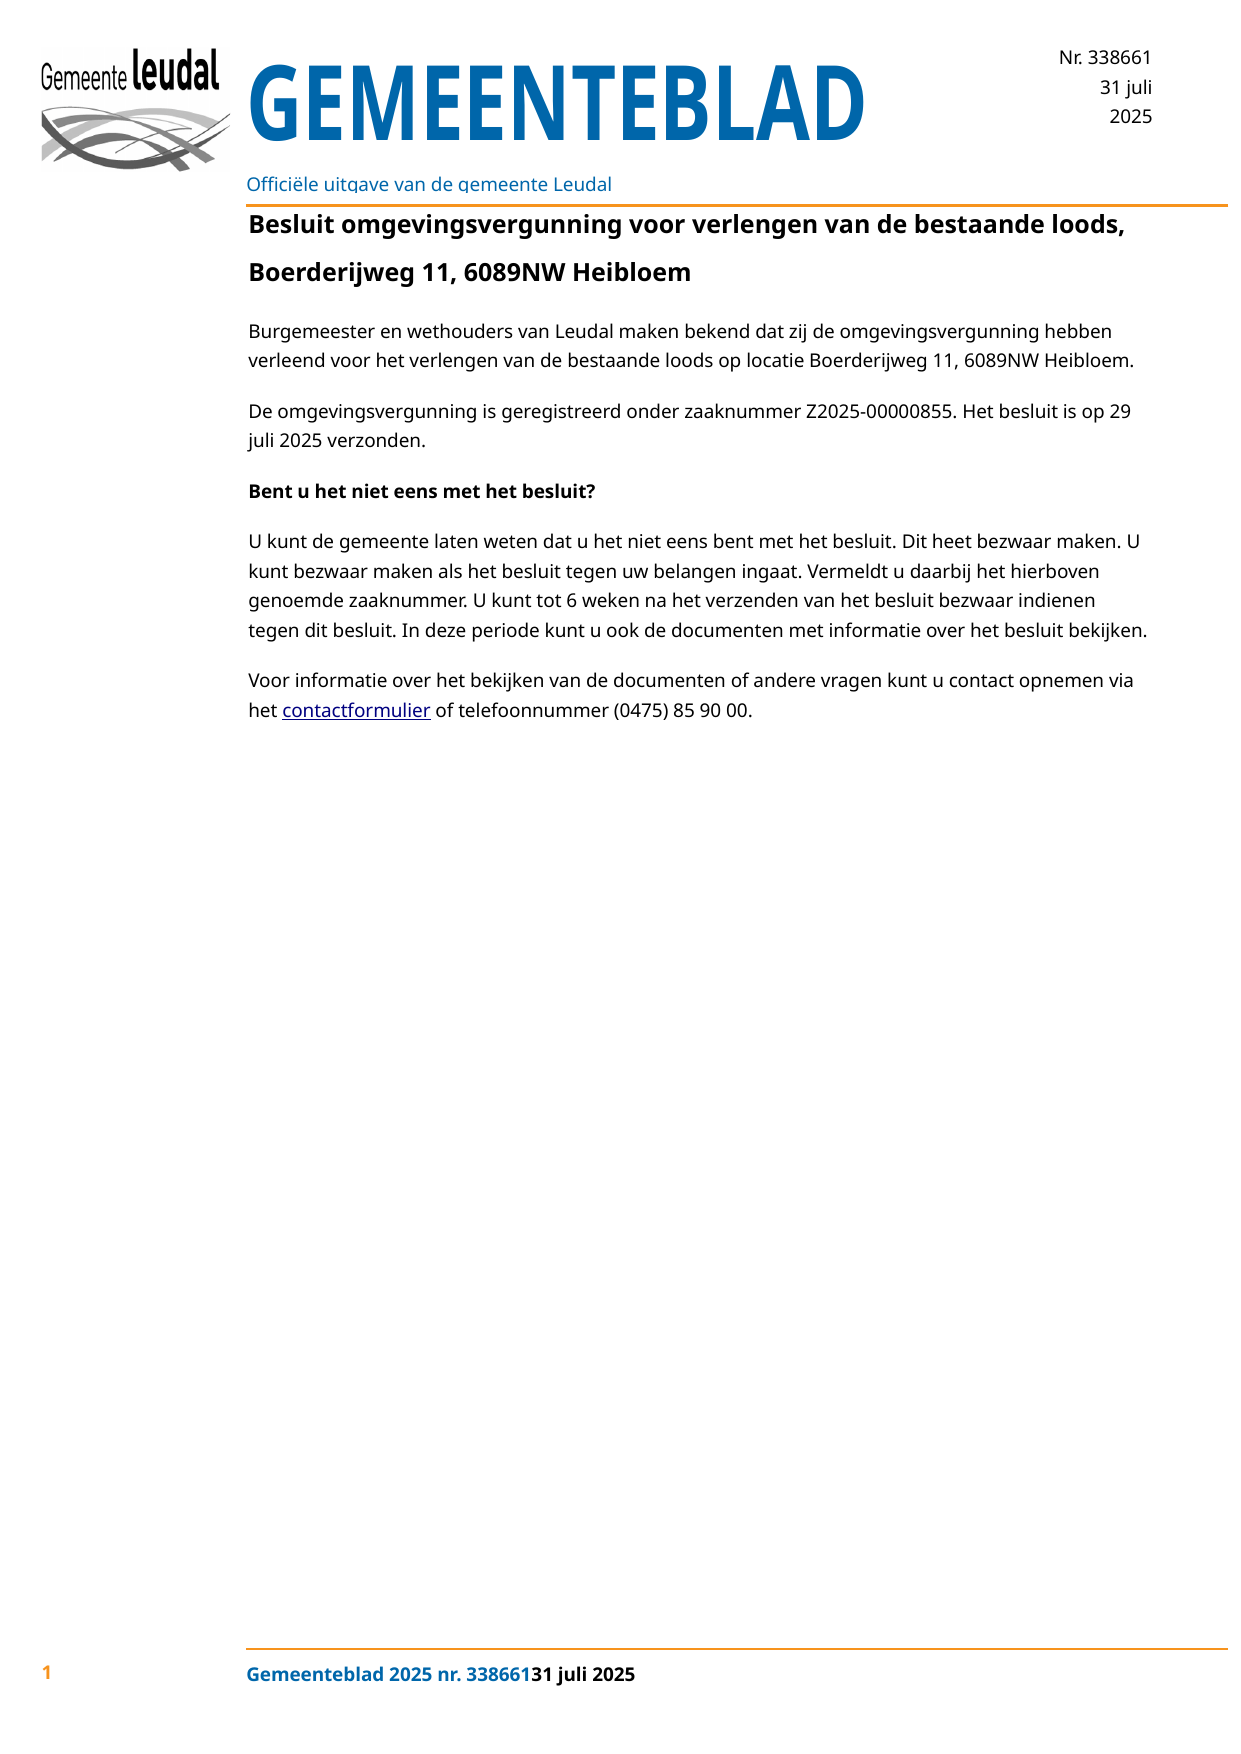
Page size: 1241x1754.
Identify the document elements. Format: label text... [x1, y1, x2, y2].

text Besluit omgevingsvergunning voor verlengen van de bestaande loods, Boerderijweg 11, 6089NW Heibloem [248, 207, 1152, 288]
text Voor informatie over het bekijken van de documenten of andere vragen kunt u contact opnemen via het contactformulier of telefoonnummer (0475) 85 90 00. [248, 667, 1152, 723]
text Bent u het niet eens met het besluit? [248, 478, 1152, 504]
text U kunt de gemeente laten weten dat u het niet eens bent met het besluit. Dit heet bezwaar maken. U kunt bezwaar maken als het besluit tegen uw belangen ingaat. Vermeldt u daarbij het hierboven genoemde zaaknummer. U kunt tot 6 weken na het verzenden van het besluit bezwaar indienen tegen dit besluit. In deze periode kunt u ook de documenten met informatie over het besluit bekijken. [248, 528, 1152, 643]
text Burgemeester en wethouders van Leudal maken bekend dat zij de omgevingsvergunning hebben verleend voor het verlengen van de bestaande loods op locatie Boerderijweg 11, 6089NW Heibloem. [248, 318, 1152, 373]
text De omgevingsvergunning is geregistreerd onder zaaknummer Z2025-00000855. Het besluit is op 29 juli 2025 verzonden. [248, 398, 1152, 453]
picture [41, 47, 231, 172]
